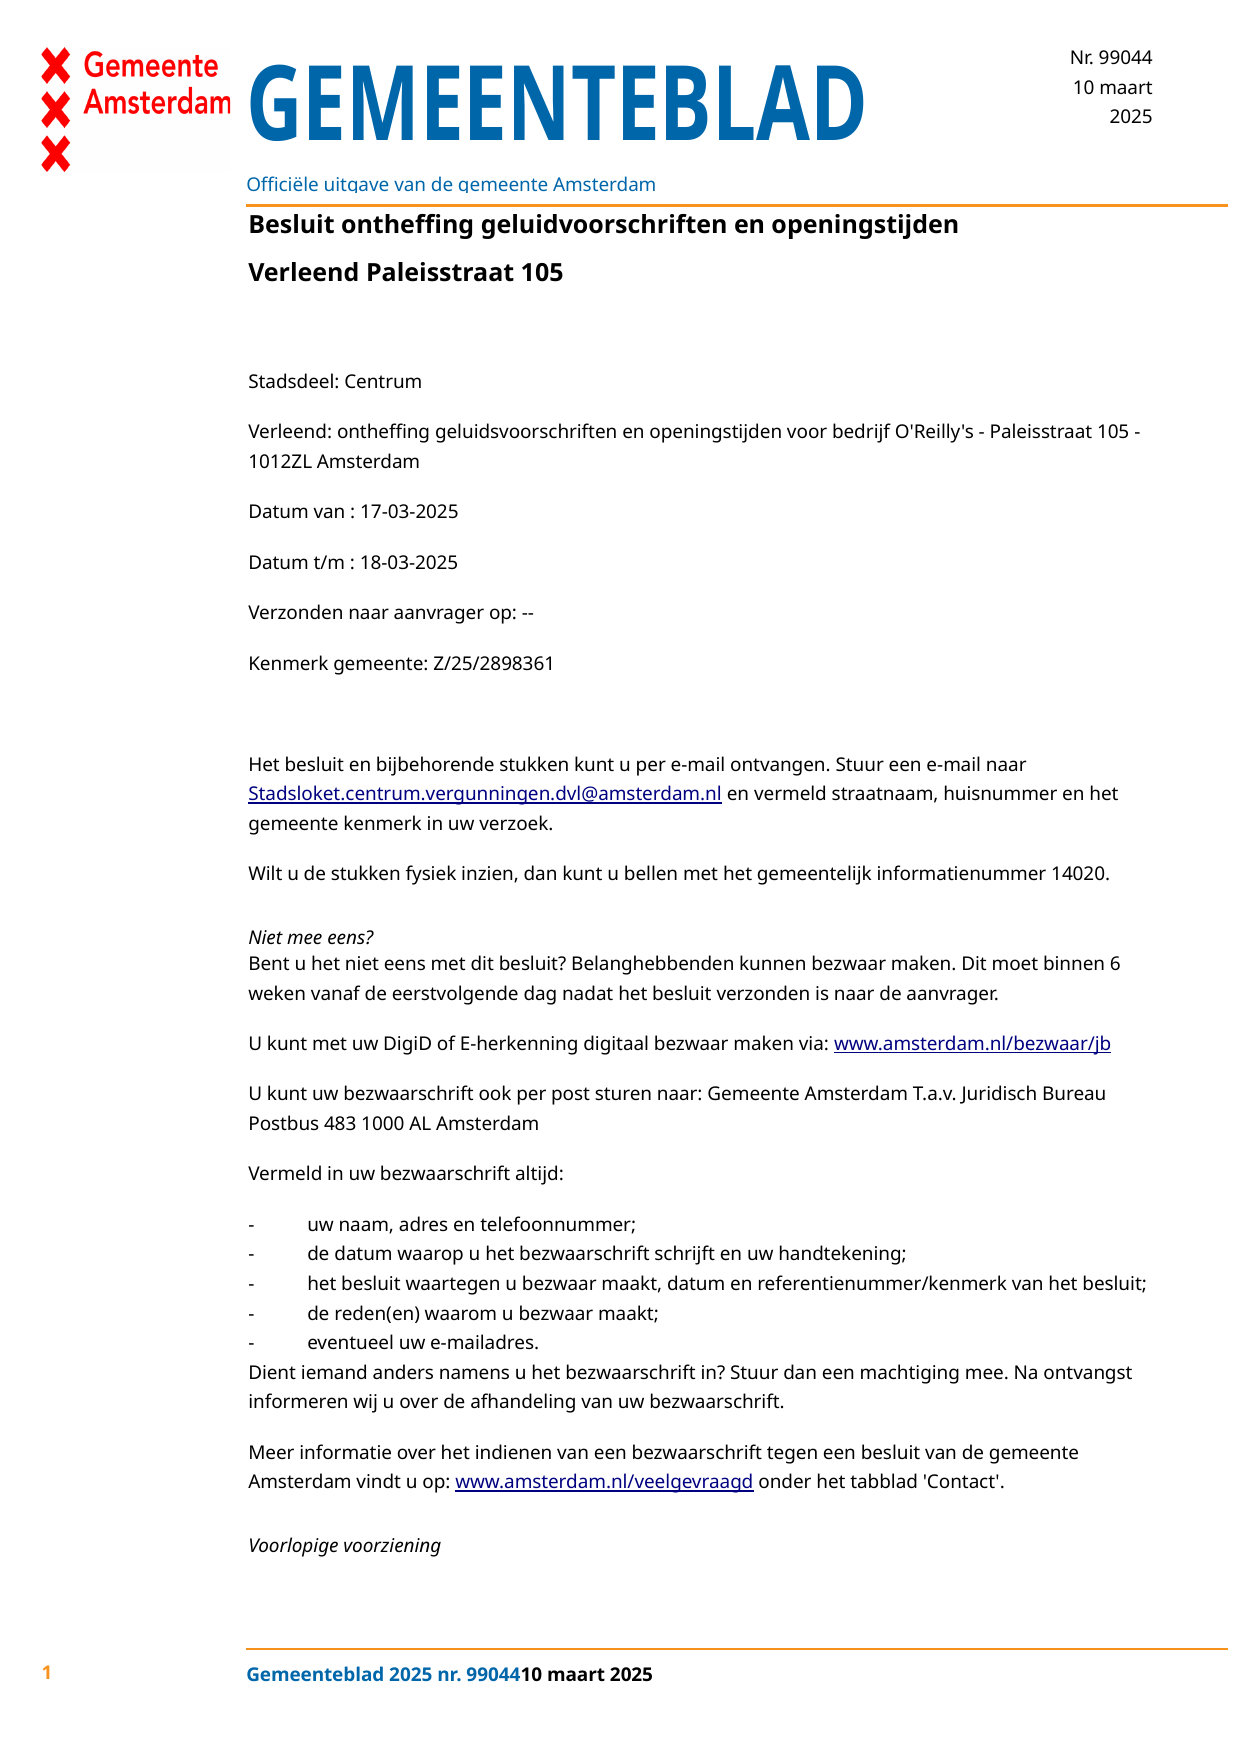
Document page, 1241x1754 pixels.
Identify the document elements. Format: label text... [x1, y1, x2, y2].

text Voorlopige voorziening [248, 1532, 1152, 1558]
text Verzonden naar aanvrager op: -- [248, 599, 1152, 625]
list de reden(en) waarom u bezwaar maakt; [248, 1300, 1152, 1325]
text Datum t/m : 18-03-2025 [248, 549, 1152, 575]
text Datum van : 17-03-2025 [248, 499, 1152, 524]
list de datum waarop u het bezwaarschrift schrijft en uw handtekening; [248, 1241, 1152, 1266]
picture [41, 47, 231, 172]
text Verleend: ontheffing geluidsvoorschriften en openingstijden voor bedrijf O'Reilly's - Paleisstraat 105 - 1012ZL Amsterdam [248, 419, 1152, 474]
list eventueel uw e-mailadres. [248, 1329, 1152, 1355]
text Besluit ontheffing geluidvoorschriften en openingstijden Verleend Paleisstraat 105 [248, 207, 1152, 288]
text Wilt u de stukken fysiek inzien, dan kunt u bellen met het gemeentelijk informatienummer 14020. [248, 860, 1152, 886]
text U kunt met uw DigiD of E-herkenning digitaal bezwaar maken via: www.amsterdam.nl/bezwaar/jb [248, 1030, 1152, 1056]
text Vermeld in uw bezwaarschrift altijd: [248, 1161, 1152, 1186]
text Niet mee eens? [248, 924, 1152, 950]
text Stadsdeel: Centrum [248, 368, 1152, 394]
text U kunt uw bezwaarschrift ook per post sturen naar: Gemeente Amsterdam T.a.v. Juridisch Bureau Postbus 483 1000 AL Amsterdam [248, 1081, 1152, 1136]
text Dient iemand anders namens u het bezwaarschrift in? Stuur dan een machtiging mee. Na ontvangst informeren wij u over de afhandeling van uw bezwaarschrift. [248, 1359, 1152, 1414]
text Bent u het niet eens met dit besluit? Belanghebbenden kunnen bezwaar maken. Dit moet binnen 6 weken vanaf de eerstvolgende dag nadat het besluit verzonden is naar de aanvrager. [248, 950, 1152, 1005]
list het besluit waartegen u bezwaar maakt, datum en referentienummer/kenmerk van het besluit; [248, 1270, 1152, 1296]
text Het besluit en bijbehorende stukken kunt u per e-mail ontvangen. Stuur een e-mail naar Stadsloket.centrum.vergunningen.dvl@amsterdam.nl en vermeld straatnaam, huisnummer en het gemeente kenmerk in uw verzoek. [248, 751, 1152, 836]
text Meer informatie over het indienen van een bezwaarschrift tegen een besluit van de gemeente Amsterdam vindt u op: www.amsterdam.nl/veelgevraagd onder het tabblad 'Contact'. [248, 1439, 1152, 1494]
text Kenmerk gemeente: Z/25/2898361 [248, 650, 1152, 676]
list uw naam, adres en telefoonnummer; [248, 1211, 1152, 1237]
